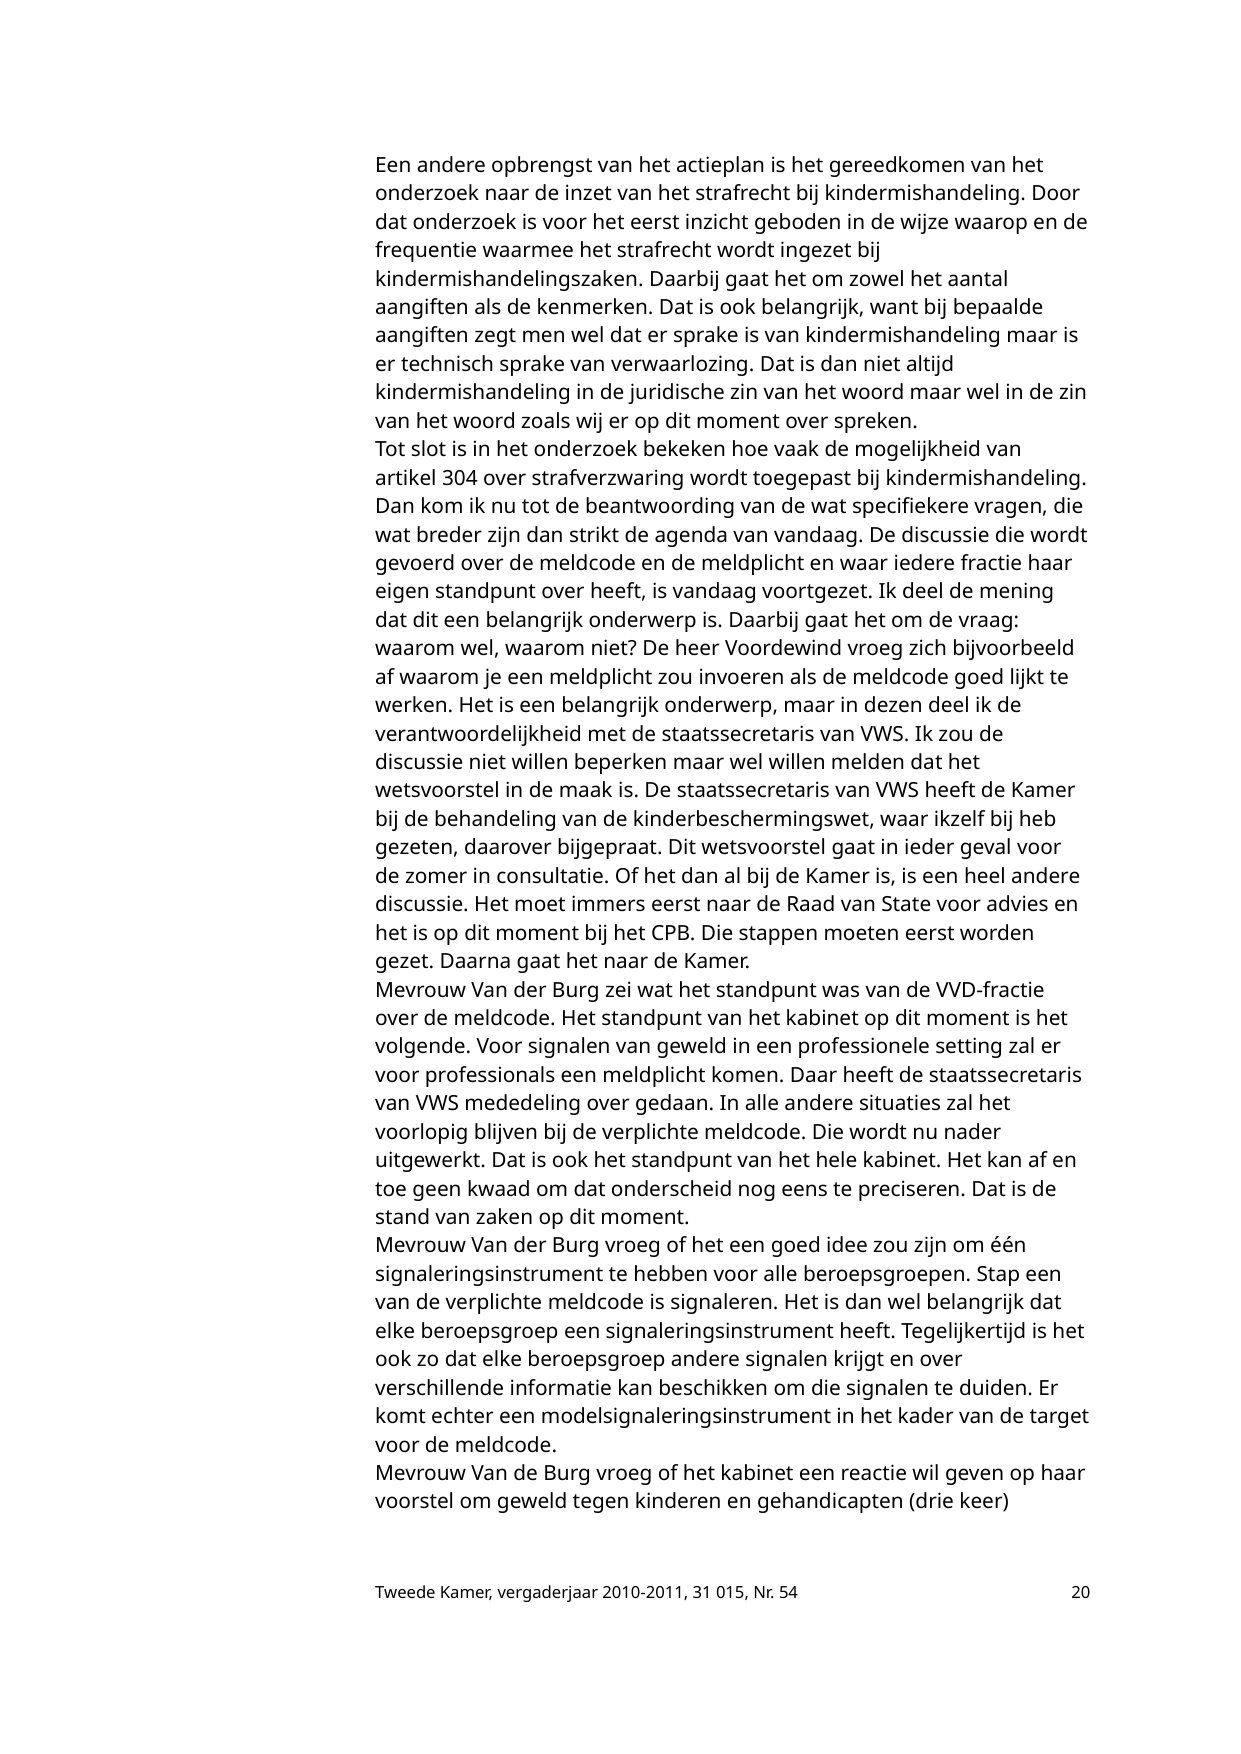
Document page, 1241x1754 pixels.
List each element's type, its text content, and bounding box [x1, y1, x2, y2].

text Dan kom ik nu tot de beantwoording van de wat specifiekere vragen, die wat breder zijn dan strikt de agenda van vandaag. De discussie die wordt gevoerd over de meldcode en de meldplicht en waar iedere fractie haar eigen standpunt over heeft, is vandaag voortgezet. Ik deel de mening dat dit een belangrijk onderwerp is. Daarbij gaat het om de vraag: waarom wel, waarom niet? De heer Voordewind vroeg zich bijvoorbeeld af waarom je een meldplicht zou invoeren als de meldcode goed lijkt te werken. Het is een belangrijk onderwerp, maar in dezen deel ik de verantwoordelijkheid met de staatssecretaris van VWS. Ik zou de discussie niet willen beperken maar wel willen melden dat het wetsvoorstel in de maak is. De staatssecretaris van VWS heeft de Kamer bij de behandeling van de kinderbeschermingswet, waar ikzelf bij heb gezeten, daarover bijgepraat. Dit wetsvoorstel gaat in ieder geval voor de zomer in consultatie. Of het dan al bij de Kamer is, is een heel andere discussie. Het moet immers eerst naar de Raad van State voor advies en het is op dit moment bij het CPB. Die stappen moeten eerst worden gezet. Daarna gaat het naar de Kamer. [375, 491, 1090, 975]
text Mevrouw Van der Burg zei wat het standpunt was van de VVD-fractie over de meldcode. Het standpunt van het kabinet op dit moment is het volgende. Voor signalen van geweld in een professionele setting zal er voor professionals een meldplicht komen. Daar heeft de staatssecretaris van VWS mededeling over gedaan. In alle andere situaties zal het voorlopig blijven bij de verplichte meldcode. Die wordt nu nader uitgewerkt. Dat is ook het standpunt van het hele kabinet. Het kan af en toe geen kwaad om dat onderscheid nog eens te preciseren. Dat is de stand van zaken op dit moment. [375, 975, 1090, 1231]
text Tot slot is in het onderzoek bekeken hoe vaak de mogelijkheid van artikel 304 over strafverzwaring wordt toegepast bij kindermishandeling. [375, 434, 1090, 491]
text Mevrouw Van der Burg vroeg of het een goed idee zou zijn om één signaleringsinstrument te hebben voor alle beroepsgroepen. Stap een van de verplichte meldcode is signaleren. Het is dan wel belangrijk dat elke beroepsgroep een signaleringsinstrument heeft. Tegelijkertijd is het ook zo dat elke beroepsgroep andere signalen krijgt en over verschillende informatie kan beschikken om die signalen te duiden. Er komt echter een modelsignaleringsinstrument in het kader van de target voor de meldcode. [375, 1231, 1090, 1458]
text Een andere opbrengst van het actieplan is het gereedkomen van het onderzoek naar de inzet van het strafrecht bij kindermishandeling. Door dat onderzoek is voor het eerst inzicht geboden in de wijze waarop en de frequentie waarmee het strafrecht wordt ingezet bij kindermishandelingszaken. Daarbij gaat het om zowel het aantal aangiften als de kenmerken. Dat is ook belangrijk, want bij bepaalde aangiften zegt men wel dat er sprake is van kindermishandeling maar is er technisch sprake van verwaarlozing. Dat is dan niet altijd kindermishandeling in de juridische zin van het woord maar wel in de zin van het woord zoals wij er op dit moment over spreken. [375, 150, 1090, 434]
text Mevrouw Van de Burg vroeg of het kabinet een reactie wil geven op haar voorstel om geweld tegen kinderen en gehandicapten (drie keer) [375, 1458, 1090, 1515]
